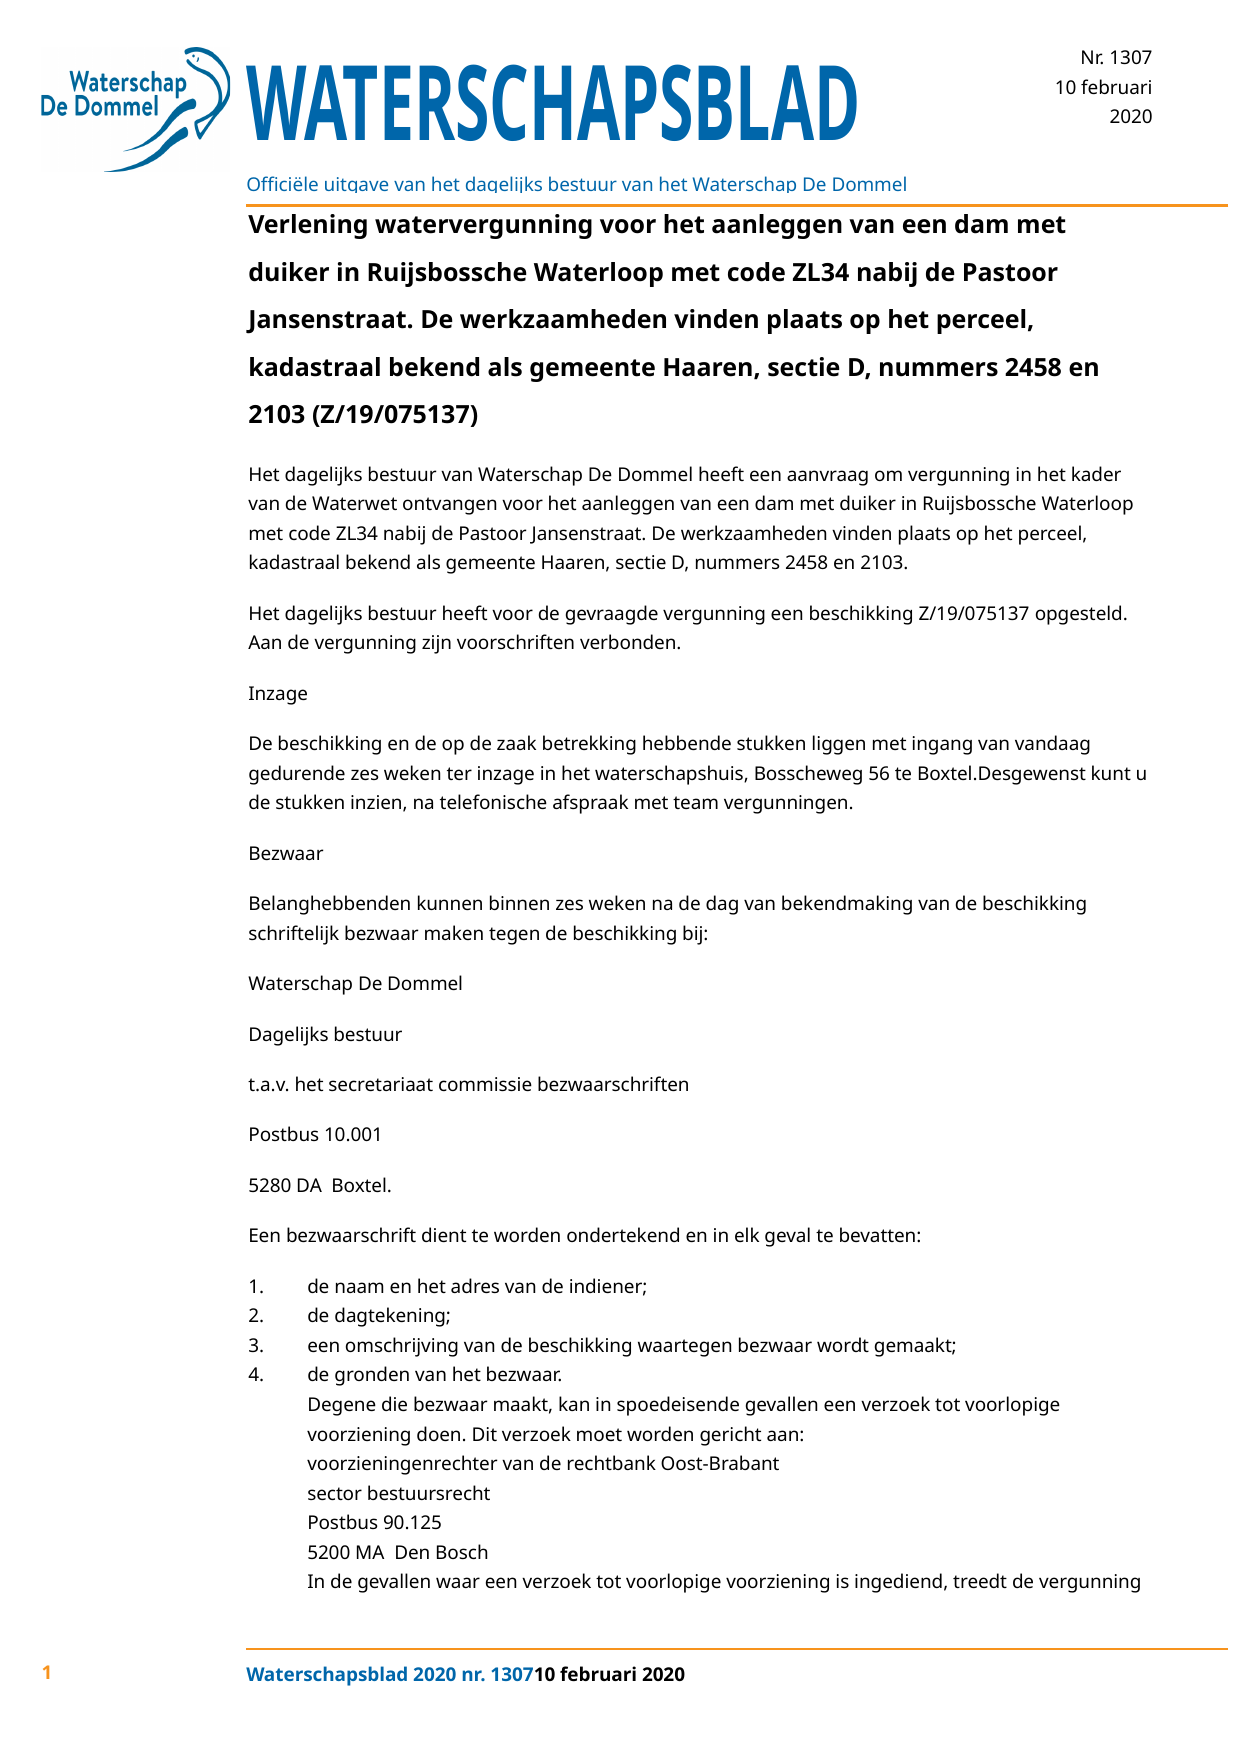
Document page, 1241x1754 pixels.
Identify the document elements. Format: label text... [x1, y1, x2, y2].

picture [45, 99, 51, 111]
text 5280 DA Boxtel. [248, 1172, 1152, 1198]
list de gronden van het bezwaar. [248, 1362, 1152, 1387]
text Verlening watervergunning voor het aanleggen van een dam met duiker in Ruijsbossche Waterloop met code ZL34 nabij de Pastoor Jansenstraat. De werkzaamheden vinden plaats op het perceel, kadastraal bekend als gemeente Haaren, sectie D, nummers 2458 en 2103 (Z/19/075137) [248, 207, 1152, 431]
picture [41, 47, 231, 172]
text Belanghebbenden kunnen binnen zes weken na de dag van bekendmaking van de beschikking schriftelijk bezwaar maken tegen de beschikking bij: [248, 890, 1152, 946]
text Een bezwaarschrift dient te worden ondertekend en in elk geval te bevatten: [248, 1222, 1152, 1248]
text Waterschap De Dommel [248, 970, 1152, 996]
list sector bestuursrecht [248, 1480, 1152, 1506]
text Dagelijks bestuur [248, 1021, 1152, 1046]
list 5200 MA Den Bosch [248, 1539, 1152, 1565]
text Het dagelijks bestuur heeft voor de gevraagde vergunning een beschikking Z/19/075137 opgesteld. Aan de vergunning zijn voorschriften verbonden. [248, 600, 1152, 655]
list Postbus 90.125 [248, 1509, 1152, 1535]
picture [204, 47, 231, 76]
text Bezwaar [248, 840, 1152, 866]
list Degene die bezwaar maakt, kan in spoedeisende gevallen een verzoek tot voorlopige voorziening doen. Dit verzoek moet worden gericht aan: [248, 1391, 1152, 1446]
text De beschikking en de op de zaak betrekking hebbende stukken liggen met ingang van vandaag gedurende zes weken ter inzage in het waterschapshuis, Bosscheweg 56 te Boxtel.Desgewenst kunt u de stukken inzien, na telefonische afspraak met team vergunningen. [248, 730, 1152, 815]
list de dagtekening; [248, 1302, 1152, 1328]
text Inzage [248, 680, 1152, 706]
text Het dagelijks bestuur van Waterschap De Dommel heeft een aanvraag om vergunning in het kader van de Waterwet ontvangen voor het aanleggen van een dam met duiker in Ruijsbossche Waterloop met code ZL34 nabij de Pastoor Jansenstraat. De werkzaamheden vinden plaats op het perceel, kadastraal bekend als gemeente Haaren, sectie D, nummers 2458 en 2103. [248, 461, 1152, 575]
list een omschrijving van de beschikking waartegen bezwaar wordt gemaakt; [248, 1332, 1152, 1358]
picture [198, 118, 210, 131]
text Postbus 10.001 [248, 1122, 1152, 1147]
list In de gevallen waar een verzoek tot voorlopige voorziening is ingediend, treedt de vergunning [248, 1569, 1152, 1594]
list de naam en het adres van de indiener; [248, 1273, 1152, 1298]
list voorzieningenrechter van de rechtbank Oost-Brabant [248, 1450, 1152, 1476]
text t.a.v. het secretariaat commissie bezwaarschriften [248, 1071, 1152, 1097]
